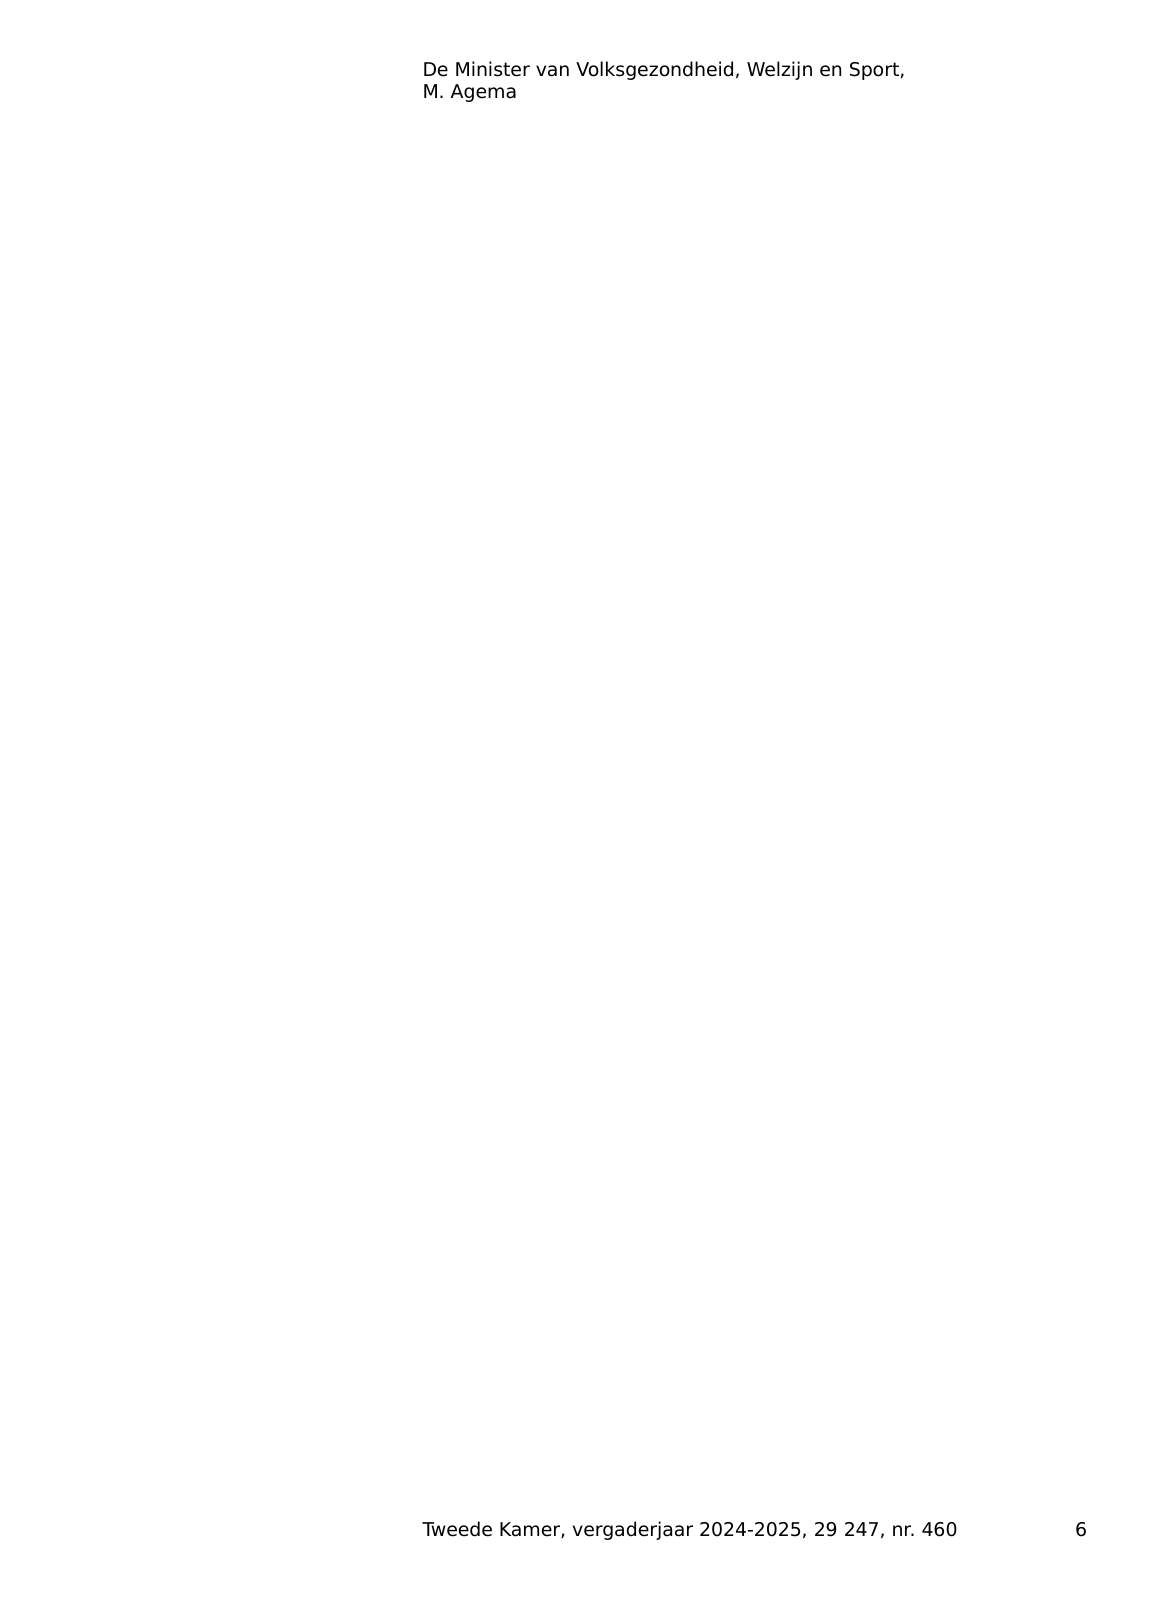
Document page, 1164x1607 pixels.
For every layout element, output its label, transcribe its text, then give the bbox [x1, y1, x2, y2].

text De Minister van Volksgezondheid, Welzijn en Sport, M. Agema [422, 59, 1087, 103]
